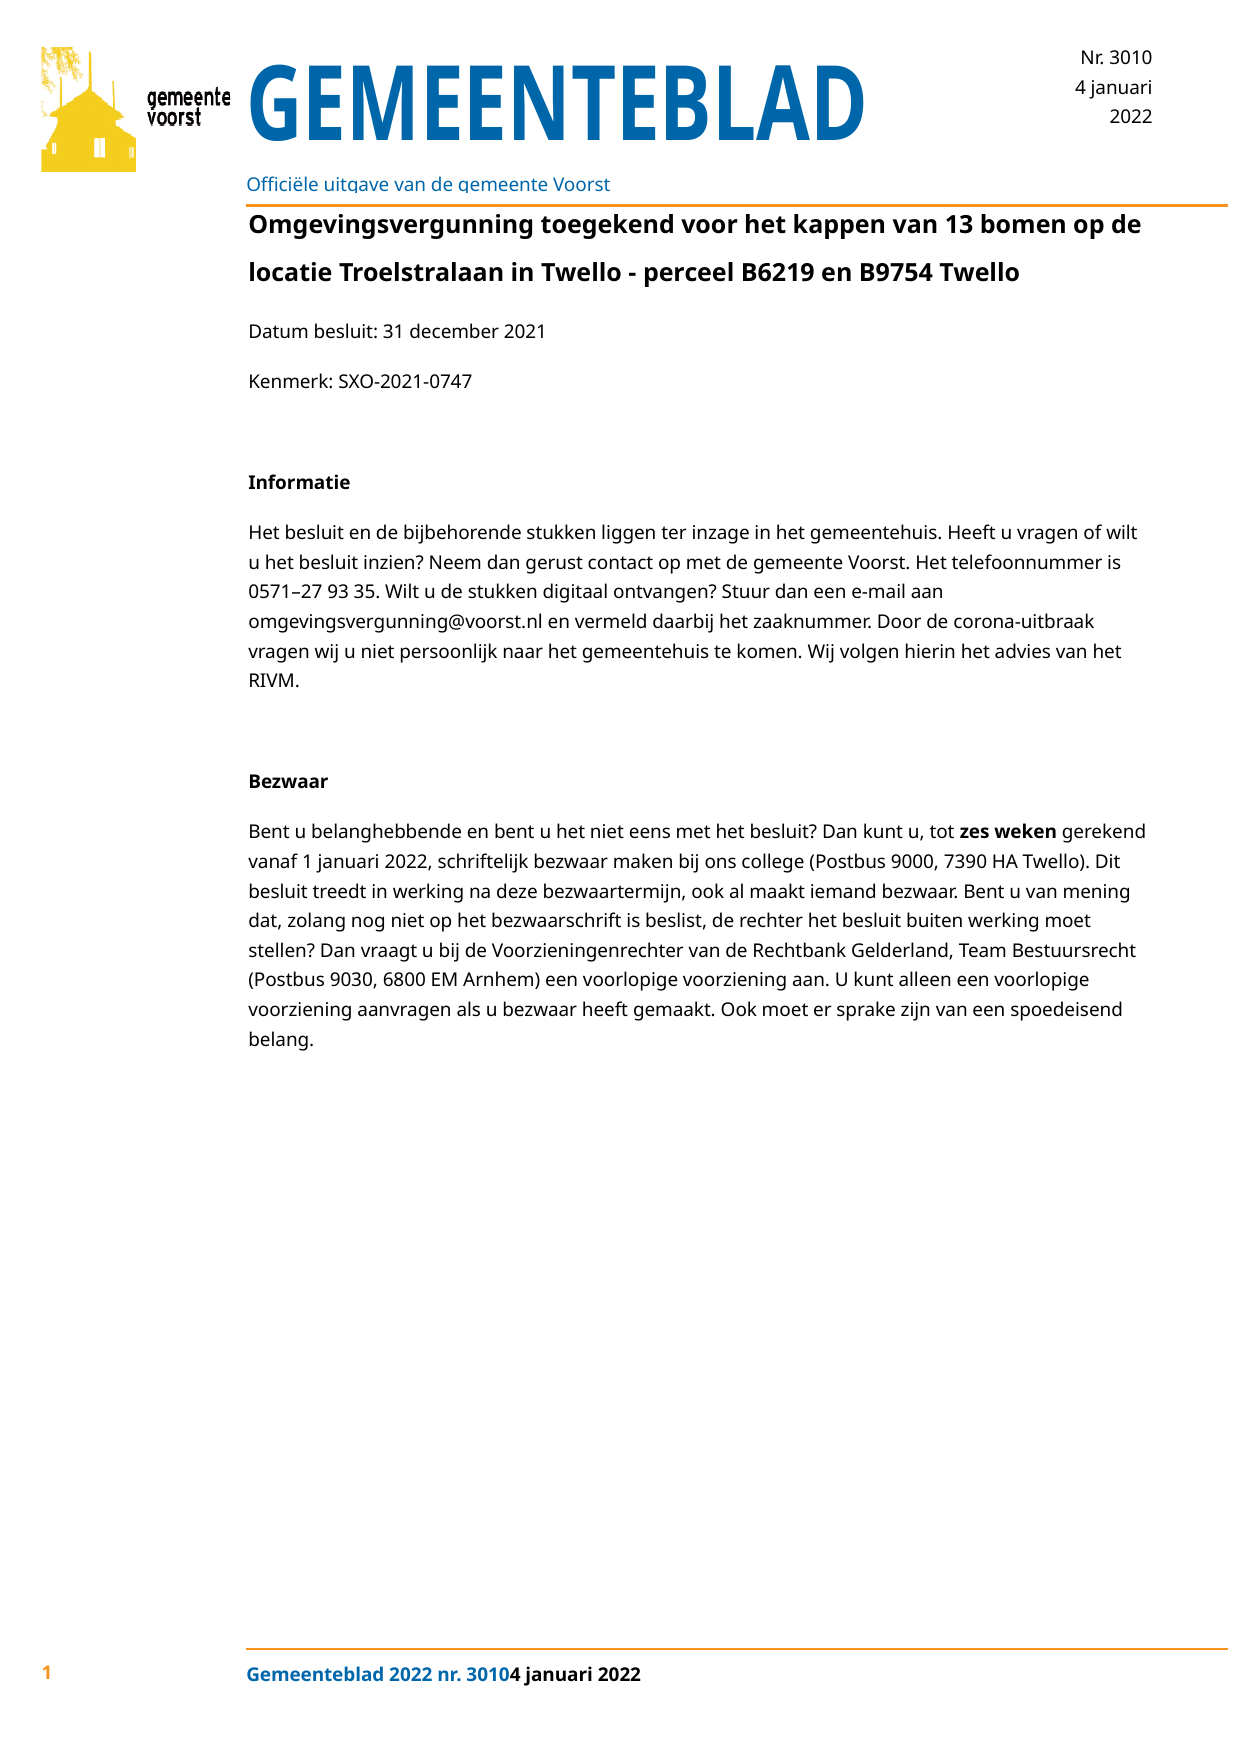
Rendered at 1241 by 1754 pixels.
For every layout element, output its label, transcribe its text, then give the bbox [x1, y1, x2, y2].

text Omgevingsvergunning toegekend voor het kappen van 13 bomen op de locatie Troelstralaan in Twello - perceel B6219 en B9754 Twello [248, 207, 1152, 288]
text Bezwaar [248, 768, 1152, 794]
text Datum besluit: 31 december 2021 [248, 318, 1152, 344]
text Het besluit en de bijbehorende stukken liggen ter inzage in het gemeentehuis. Heeft u vragen of wilt u het besluit inzien? Neem dan gerust contact op met de gemeente Voorst. Het telefoonnummer is 0571–27 93 35. Wilt u de stukken digitaal ontvangen? Stuur dan een e-mail aan omgevingsvergunning@voorst.nl en vermeld daarbij het zaaknummer. Door de corona-uitbraak vragen wij u niet persoonlijk naar het gemeentehuis te komen. Wij volgen hierin het advies van het RIVM. [248, 519, 1152, 693]
text Kenmerk: SXO-2021-0747 [248, 368, 1152, 394]
picture [41, 47, 231, 172]
text Informatie [248, 469, 1152, 495]
text Bent u belanghebbende en bent u het niet eens met het besluit? Dan kunt u, tot zes weken gerekend vanaf 1 januari 2022, schriftelijk bezwaar maken bij ons college (Postbus 9000, 7390 HA Twello). Dit besluit treedt in werking na deze bezwaartermijn, ook al maakt iemand bezwaar. Bent u van mening dat, zolang nog niet op het bezwaarschrift is beslist, de rechter het besluit buiten werking moet stellen? Dan vraagt u bij de Voorzieningenrechter van de Rechtbank Gelderland, Team Bestuursrecht (Postbus 9030, 6800 EM Arnhem) een voorlopige voorziening aan. U kunt alleen een voorlopige voorziening aanvragen als u bezwaar heeft gemaakt. Ook moet er sprake zijn van een spoedeisend belang. [248, 819, 1152, 1052]
